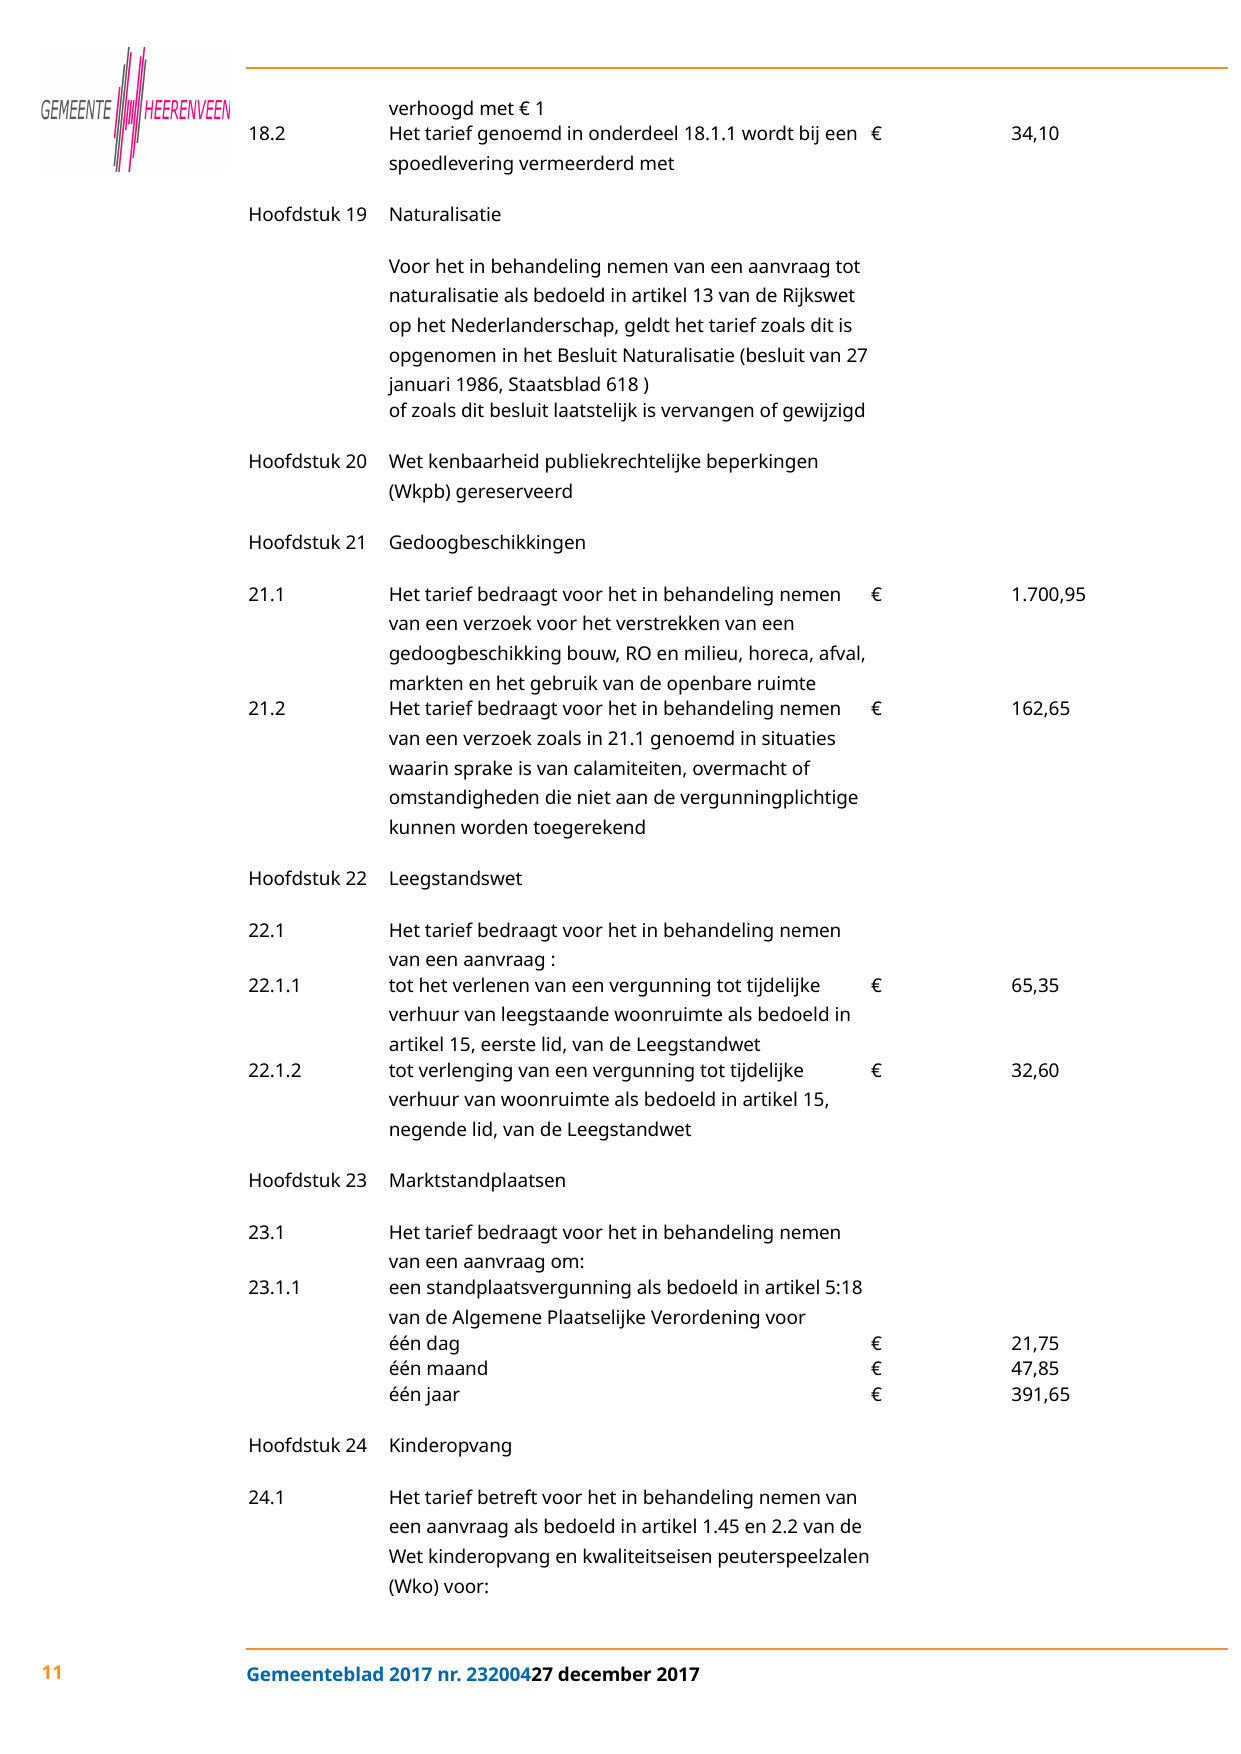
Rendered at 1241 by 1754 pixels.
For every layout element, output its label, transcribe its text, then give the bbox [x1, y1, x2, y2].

table_cell [1011, 530, 1152, 555]
table_cell 22.1.1 [248, 972, 388, 1057]
table_cell [871, 530, 1011, 555]
table_cell [871, 227, 1011, 253]
table_cell € [871, 972, 1011, 1057]
table_cell een standplaatsvergunning als bedoeld in artikel 5:18 van de Algemene Plaatselijke Verordening voor [389, 1274, 871, 1330]
table_cell [1011, 865, 1152, 891]
table_cell [1011, 917, 1152, 972]
table_cell [248, 1355, 388, 1381]
table_cell [1011, 840, 1152, 865]
table_cell Het tarief betreft voor het in behandeling nemen van een aanvraag als bedoeld in artikel 1.45 en 2.2 van de Wet kinderopvang en kwaliteitseisen peuterspeelzalen (Wko) voor: [389, 1484, 871, 1598]
table_cell [1011, 202, 1152, 227]
table_cell [871, 1484, 1011, 1598]
table_cell 21.2 [248, 696, 388, 839]
table_cell [1011, 1407, 1152, 1433]
table_cell [389, 423, 871, 448]
table_cell [248, 555, 388, 581]
table_cell [871, 1433, 1011, 1458]
table_cell [248, 253, 388, 397]
table_cell [389, 504, 871, 529]
table_cell [248, 504, 388, 529]
table_cell [871, 840, 1011, 865]
table_cell Wet kenbaarheid publiekrechtelijke beperkingen (Wkpb) gereserveerd [389, 449, 871, 504]
table_cell [389, 227, 871, 253]
table_cell Leegstandswet [389, 865, 871, 891]
table_cell [248, 95, 388, 121]
table_cell [248, 840, 388, 865]
table_cell [871, 555, 1011, 581]
table_cell [871, 397, 1011, 423]
table_cell [248, 397, 388, 423]
table_cell [248, 176, 388, 202]
table_cell Hoofdstuk 22 [248, 865, 388, 891]
table_cell tot verlenging van een vergunning tot tijdelijke verhuur van woonruimte als bedoeld in artikel 15, negende lid, van de Leegstandwet [389, 1057, 871, 1142]
table_cell € [871, 1381, 1011, 1407]
table_cell [871, 1168, 1011, 1193]
table_cell [248, 1458, 388, 1484]
table_cell Naturalisatie [389, 202, 871, 227]
table_cell 22.1.2 [248, 1057, 388, 1142]
table_cell [389, 555, 871, 581]
table_cell één jaar [389, 1381, 871, 1407]
table_cell Kinderopvang [389, 1433, 871, 1458]
table_cell Hoofdstuk 23 [248, 1168, 388, 1193]
table_cell € [871, 1355, 1011, 1381]
table_cell 18.2 [248, 121, 388, 176]
table_cell 21,75 [1011, 1330, 1152, 1355]
table_cell [248, 891, 388, 917]
table_cell tot het verlenen van een vergunning tot tijdelijke verhuur van leegstaande woonruimte als bedoeld in artikel 15, eerste lid, van de Leegstandwet [389, 972, 871, 1057]
table_cell [871, 202, 1011, 227]
table_cell [1011, 555, 1152, 581]
table_cell [871, 1142, 1011, 1168]
table_cell [1011, 1219, 1152, 1274]
table_cell [248, 1142, 388, 1168]
table_cell [389, 1407, 871, 1433]
table_cell [389, 1193, 871, 1219]
table_cell € [871, 1057, 1011, 1142]
table_cell Gedoogbeschikkingen [389, 530, 871, 555]
table_cell [1011, 397, 1152, 423]
table_cell [1011, 1274, 1152, 1330]
table_cell [389, 1458, 871, 1484]
table_cell [1011, 891, 1152, 917]
table_cell [1011, 1433, 1152, 1458]
table_cell [1011, 95, 1152, 121]
table_cell Hoofdstuk 19 [248, 202, 388, 227]
table_cell verhoogd met € 1 [389, 95, 871, 121]
table_cell 32,60 [1011, 1057, 1152, 1142]
table_cell € [871, 581, 1011, 696]
table_cell 23.1 [248, 1219, 388, 1274]
table_cell € [871, 696, 1011, 839]
table_cell [1011, 176, 1152, 202]
table_cell [1011, 1142, 1152, 1168]
table_cell [871, 1458, 1011, 1484]
table_cell [248, 227, 388, 253]
table_cell Het tarief genoemd in onderdeel 18.1.1 wordt bij een spoedlevering vermeerderd met [389, 121, 871, 176]
table_cell [248, 1407, 388, 1433]
table_cell [389, 840, 871, 865]
table_cell Hoofdstuk 21 [248, 530, 388, 555]
table_cell € [871, 1330, 1011, 1355]
table_cell [248, 1330, 388, 1355]
table_cell [871, 176, 1011, 202]
table_cell 24.1 [248, 1484, 388, 1598]
table_cell 391,65 [1011, 1381, 1152, 1407]
table_cell [1011, 227, 1152, 253]
table_cell [248, 1381, 388, 1407]
table_cell Het tarief bedraagt voor het in behandeling nemen van een verzoek voor het verstrekken van een gedoogbeschikking bouw, RO en milieu, horeca, afval, markten en het gebruik van de openbare ruimte [389, 581, 871, 696]
table_cell € [871, 121, 1011, 176]
table_cell [871, 891, 1011, 917]
table_cell [1011, 504, 1152, 529]
table_cell één dag [389, 1330, 871, 1355]
table_cell 22.1 [248, 917, 388, 972]
table_cell [1011, 1458, 1152, 1484]
table_cell [389, 891, 871, 917]
table_cell Hoofdstuk 24 [248, 1433, 388, 1458]
table_cell Het tarief bedraagt voor het in behandeling nemen van een aanvraag om: [389, 1219, 871, 1274]
table_cell [1011, 253, 1152, 397]
table_cell [1011, 449, 1152, 504]
table_cell [389, 176, 871, 202]
table_cell [871, 1219, 1011, 1274]
table_cell of zoals dit besluit laatstelijk is vervangen of gewijzigd [389, 397, 871, 423]
table_cell 65,35 [1011, 972, 1152, 1057]
table_cell Voor het in behandeling nemen van een aanvraag tot naturalisatie als bedoeld in artikel 13 van de Rijkswet op het Nederlanderschap, geldt het tarief zoals dit is opgenomen in het Besluit Naturalisatie (besluit van 27 januari 1986, Staatsblad 618 ) [389, 253, 871, 397]
table_cell [871, 1407, 1011, 1433]
table_cell [871, 423, 1011, 448]
table_cell Het tarief bedraagt voor het in behandeling nemen van een aanvraag : [389, 917, 871, 972]
table_cell [389, 1142, 871, 1168]
table_cell [248, 423, 388, 448]
table_cell [871, 1274, 1011, 1330]
table_cell Marktstandplaatsen [389, 1168, 871, 1193]
table_cell 1.700,95 [1011, 581, 1152, 696]
table_cell één maand [389, 1355, 871, 1381]
table_cell Hoofdstuk 20 [248, 449, 388, 504]
table_cell 21.1 [248, 581, 388, 696]
table_cell [871, 95, 1011, 121]
table_cell 23.1.1 [248, 1274, 388, 1330]
table_cell [871, 1193, 1011, 1219]
table_cell 162,65 [1011, 696, 1152, 839]
picture [41, 47, 231, 172]
table_cell [1011, 1193, 1152, 1219]
table_cell [1011, 423, 1152, 448]
table_cell [871, 504, 1011, 529]
table_cell [1011, 1484, 1152, 1598]
table_cell 34,10 [1011, 121, 1152, 176]
table_cell [248, 1193, 388, 1219]
table_cell [871, 449, 1011, 504]
table_cell Het tarief bedraagt voor het in behandeling nemen van een verzoek zoals in 21.1 genoemd in situaties waarin sprake is van calamiteiten, overmacht of omstandigheden die niet aan de vergunningplichtige kunnen worden toegerekend [389, 696, 871, 839]
table_cell [871, 865, 1011, 891]
table_cell [871, 917, 1011, 972]
table_cell [1011, 1168, 1152, 1193]
table_cell 47,85 [1011, 1355, 1152, 1381]
table_cell [871, 253, 1011, 397]
